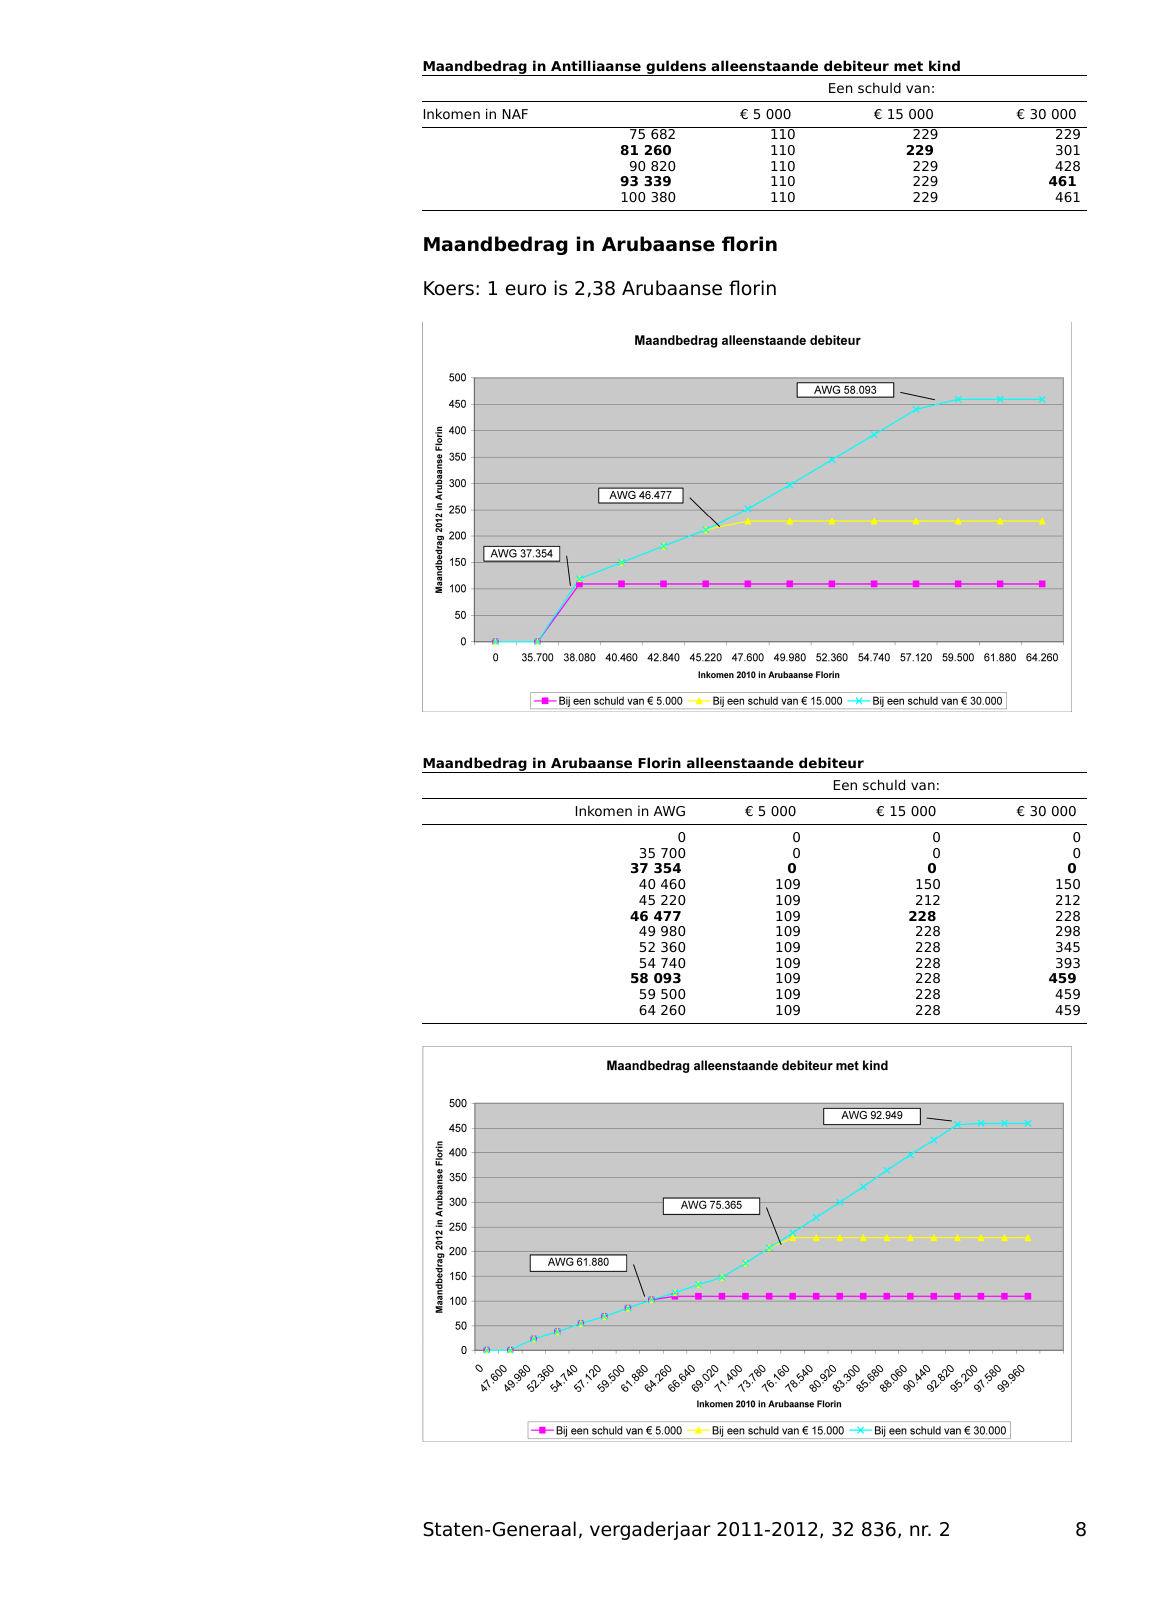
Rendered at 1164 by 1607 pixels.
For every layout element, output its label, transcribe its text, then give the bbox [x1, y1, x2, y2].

table_cell 54 740 [422, 956, 686, 971]
subtitle Maandbedrag in Arubaanse florin [422, 234, 1087, 256]
table_cell 0 [422, 825, 686, 845]
picture [422, 1046, 1072, 1442]
table_cell 212 [947, 893, 1087, 908]
table_cell 228 [807, 956, 947, 971]
table_cell € 5 000 [676, 102, 801, 127]
table_cell 229 [801, 128, 944, 143]
table_cell 298 [947, 924, 1087, 940]
table_cell 0 [807, 861, 947, 877]
table_cell 228 [807, 940, 947, 956]
table_cell 49 980 [422, 924, 686, 940]
table_cell € 15 000 [801, 102, 944, 127]
table_cell 109 [686, 987, 807, 1003]
table_cell 228 [807, 924, 947, 940]
table_cell 109 [686, 1003, 807, 1023]
table_cell € 30 000 [947, 799, 1087, 824]
table_cell 212 [807, 893, 947, 908]
picture [422, 322, 1072, 712]
table_cell 52 360 [422, 940, 686, 956]
table_cell 109 [686, 908, 807, 924]
table_cell 0 [686, 825, 807, 845]
table_cell 109 [686, 893, 807, 908]
table_cell 150 [807, 877, 947, 893]
table_cell 35 700 [422, 845, 686, 861]
table_cell 301 [944, 143, 1087, 158]
table_cell 228 [947, 908, 1087, 924]
table_cell Een schuld van: [676, 76, 1087, 101]
table_cell 109 [686, 956, 807, 971]
table_header Maandbedrag in Antilliaanse guldens alleenstaande debiteur met kind [422, 59, 1087, 75]
table_cell 0 [947, 825, 1087, 845]
table_cell Een schuld van: [686, 773, 1087, 798]
table_cell 228 [807, 908, 947, 924]
table_cell 461 [944, 174, 1087, 190]
table_cell 110 [676, 128, 801, 143]
table_cell 0 [807, 845, 947, 861]
table_cell 459 [947, 971, 1087, 987]
table_cell 40 460 [422, 877, 686, 893]
table_cell 459 [947, 987, 1087, 1003]
table_cell 110 [676, 190, 801, 210]
table_cell 110 [676, 143, 801, 158]
table_cell Inkomen in AWG [422, 799, 686, 824]
table_header Maandbedrag in Arubaanse Florin alleenstaande debiteur [422, 756, 1087, 772]
table_cell 59 500 [422, 987, 686, 1003]
table_cell 93 339 [422, 174, 676, 190]
table_cell 228 [807, 1003, 947, 1023]
table_cell 150 [947, 877, 1087, 893]
table_cell 75 682 [422, 128, 676, 143]
table_cell 90 820 [422, 159, 676, 174]
table_cell 37 354 [422, 861, 686, 877]
table_cell 45 220 [422, 893, 686, 908]
table_cell 345 [947, 940, 1087, 956]
table_cell 428 [944, 159, 1087, 174]
table_cell 0 [947, 861, 1087, 877]
table_cell 110 [676, 159, 801, 174]
table_cell 0 [947, 845, 1087, 861]
table_cell 229 [801, 174, 944, 190]
table_cell 0 [686, 861, 807, 877]
table_cell € 15 000 [807, 799, 947, 824]
table_cell 229 [801, 159, 944, 174]
table_cell 393 [947, 956, 1087, 971]
table_cell 109 [686, 877, 807, 893]
table_cell 109 [686, 940, 807, 956]
table_cell 46 477 [422, 908, 686, 924]
table_cell [422, 76, 676, 101]
table_cell [422, 773, 686, 798]
table_cell 229 [801, 190, 944, 210]
table_cell 229 [944, 128, 1087, 143]
table_cell 109 [686, 971, 807, 987]
table_cell 228 [807, 971, 947, 987]
table_cell 0 [686, 845, 807, 861]
table_cell € 30 000 [944, 102, 1087, 127]
table_cell 58 093 [422, 971, 686, 987]
table_cell 109 [686, 924, 807, 940]
table_cell 0 [807, 825, 947, 845]
table_cell 81 260 [422, 143, 676, 158]
text Koers: 1 euro is 2,38 Arubaanse florin [422, 278, 1087, 300]
table_cell 459 [947, 1003, 1087, 1023]
table_cell Inkomen in NAF [422, 102, 676, 127]
table_cell 461 [944, 190, 1087, 210]
table_cell 228 [807, 987, 947, 1003]
table_cell 100 380 [422, 190, 676, 210]
table_cell 110 [676, 174, 801, 190]
table_cell € 5 000 [686, 799, 807, 824]
table_cell 229 [801, 143, 944, 158]
table_cell 64 260 [422, 1003, 686, 1023]
